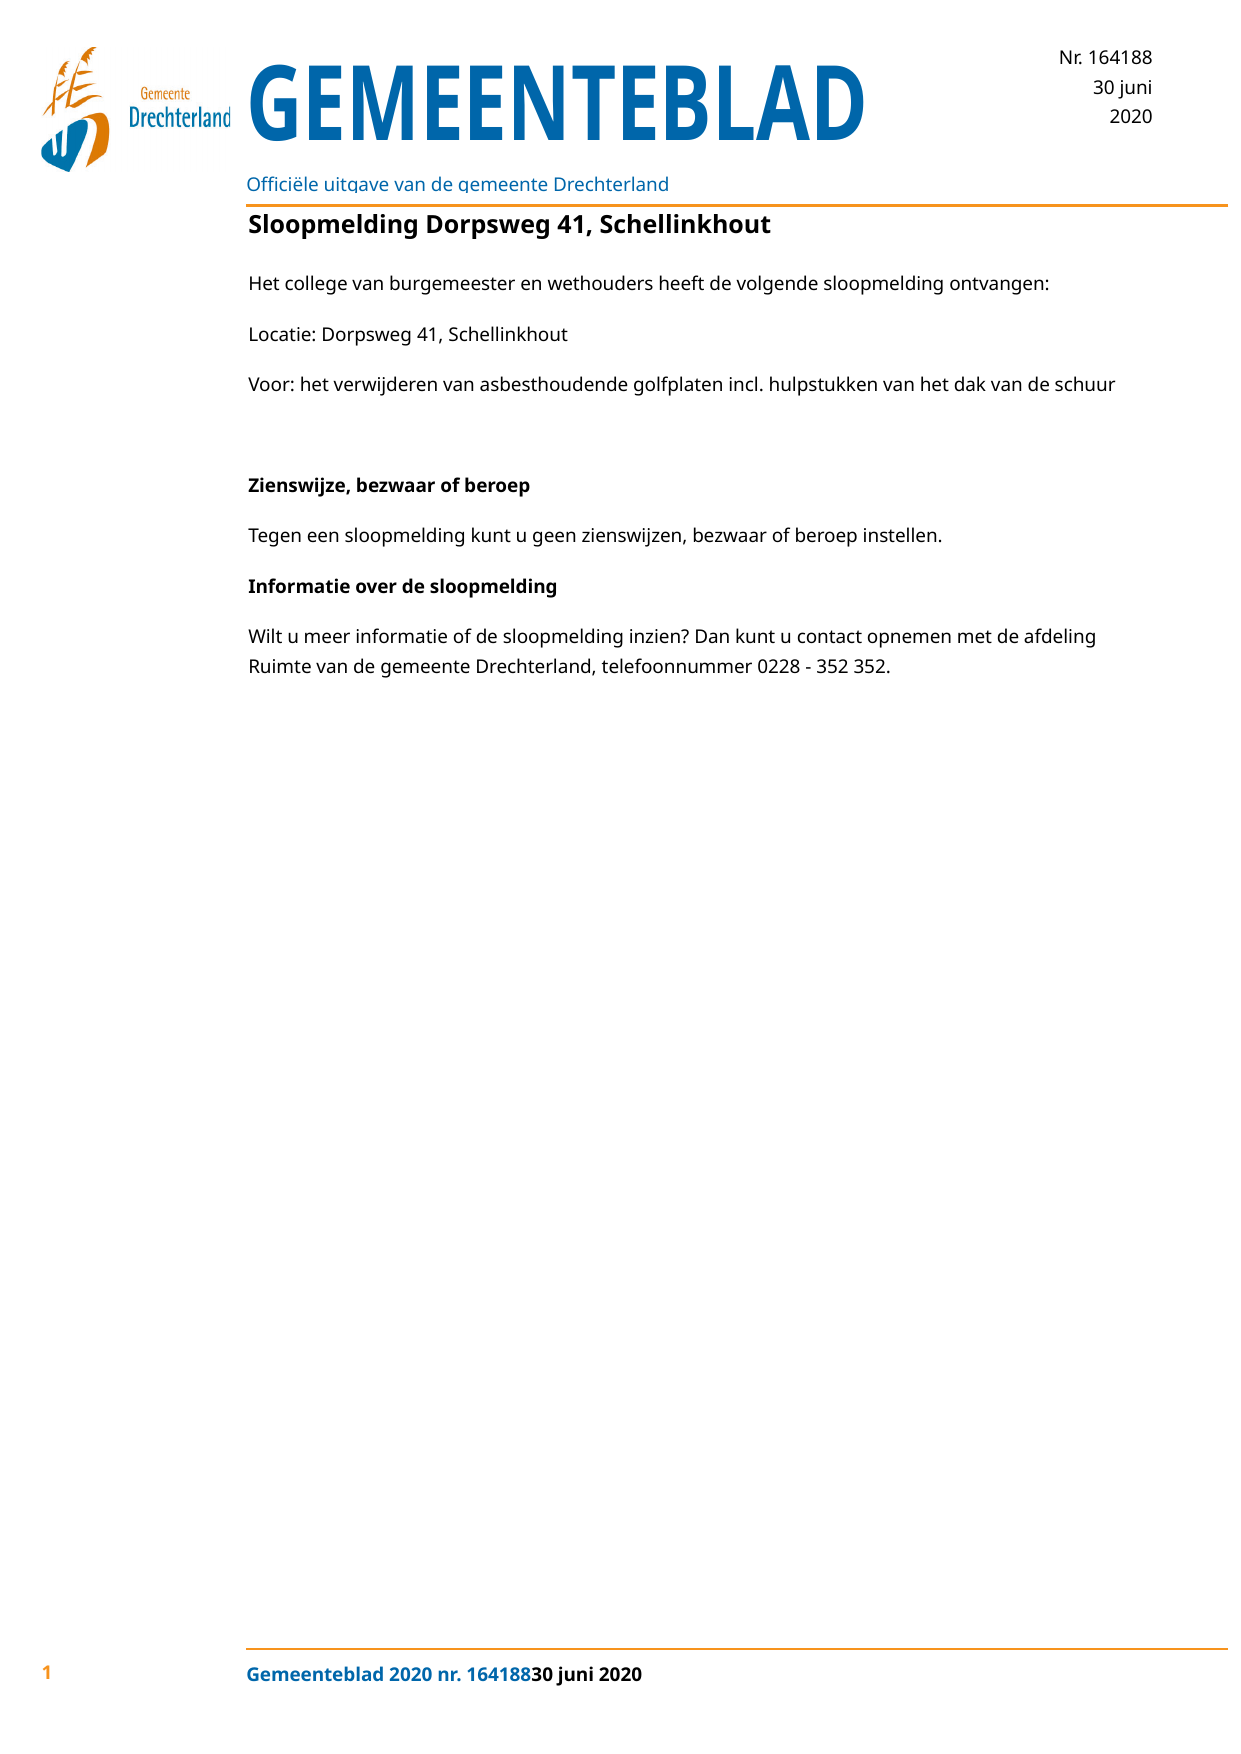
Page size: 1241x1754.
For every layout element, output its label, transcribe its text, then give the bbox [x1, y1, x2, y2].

text Informatie over de sloopmelding [248, 573, 1152, 598]
text Zienswijze, bezwaar of beroep [248, 472, 1152, 498]
text Locatie: Dorpsweg 41, Schellinkhout [248, 321, 1152, 346]
picture [226, 115, 231, 124]
text Het college van burgemeester en wethouders heeft de volgende sloopmelding ontvangen: [248, 270, 1152, 296]
text Sloopmelding Dorpsweg 41, Schellinkhout [248, 207, 1152, 241]
picture [41, 47, 231, 172]
text Wilt u meer informatie of de sloopmelding inzien? Dan kunt u contact opnemen met de afdeling Ruimte van de gemeente Drechterland, telefoonnummer 0228 - 352 352. [248, 623, 1152, 678]
text Tegen een sloopmelding kunt u geen zienswijzen, bezwaar of beroep instellen. [248, 522, 1152, 548]
picture [41, 158, 64, 172]
text Voor: het verwijderen van asbesthoudende golfplaten incl. hulpstukken van het dak van de schuur [248, 371, 1152, 397]
